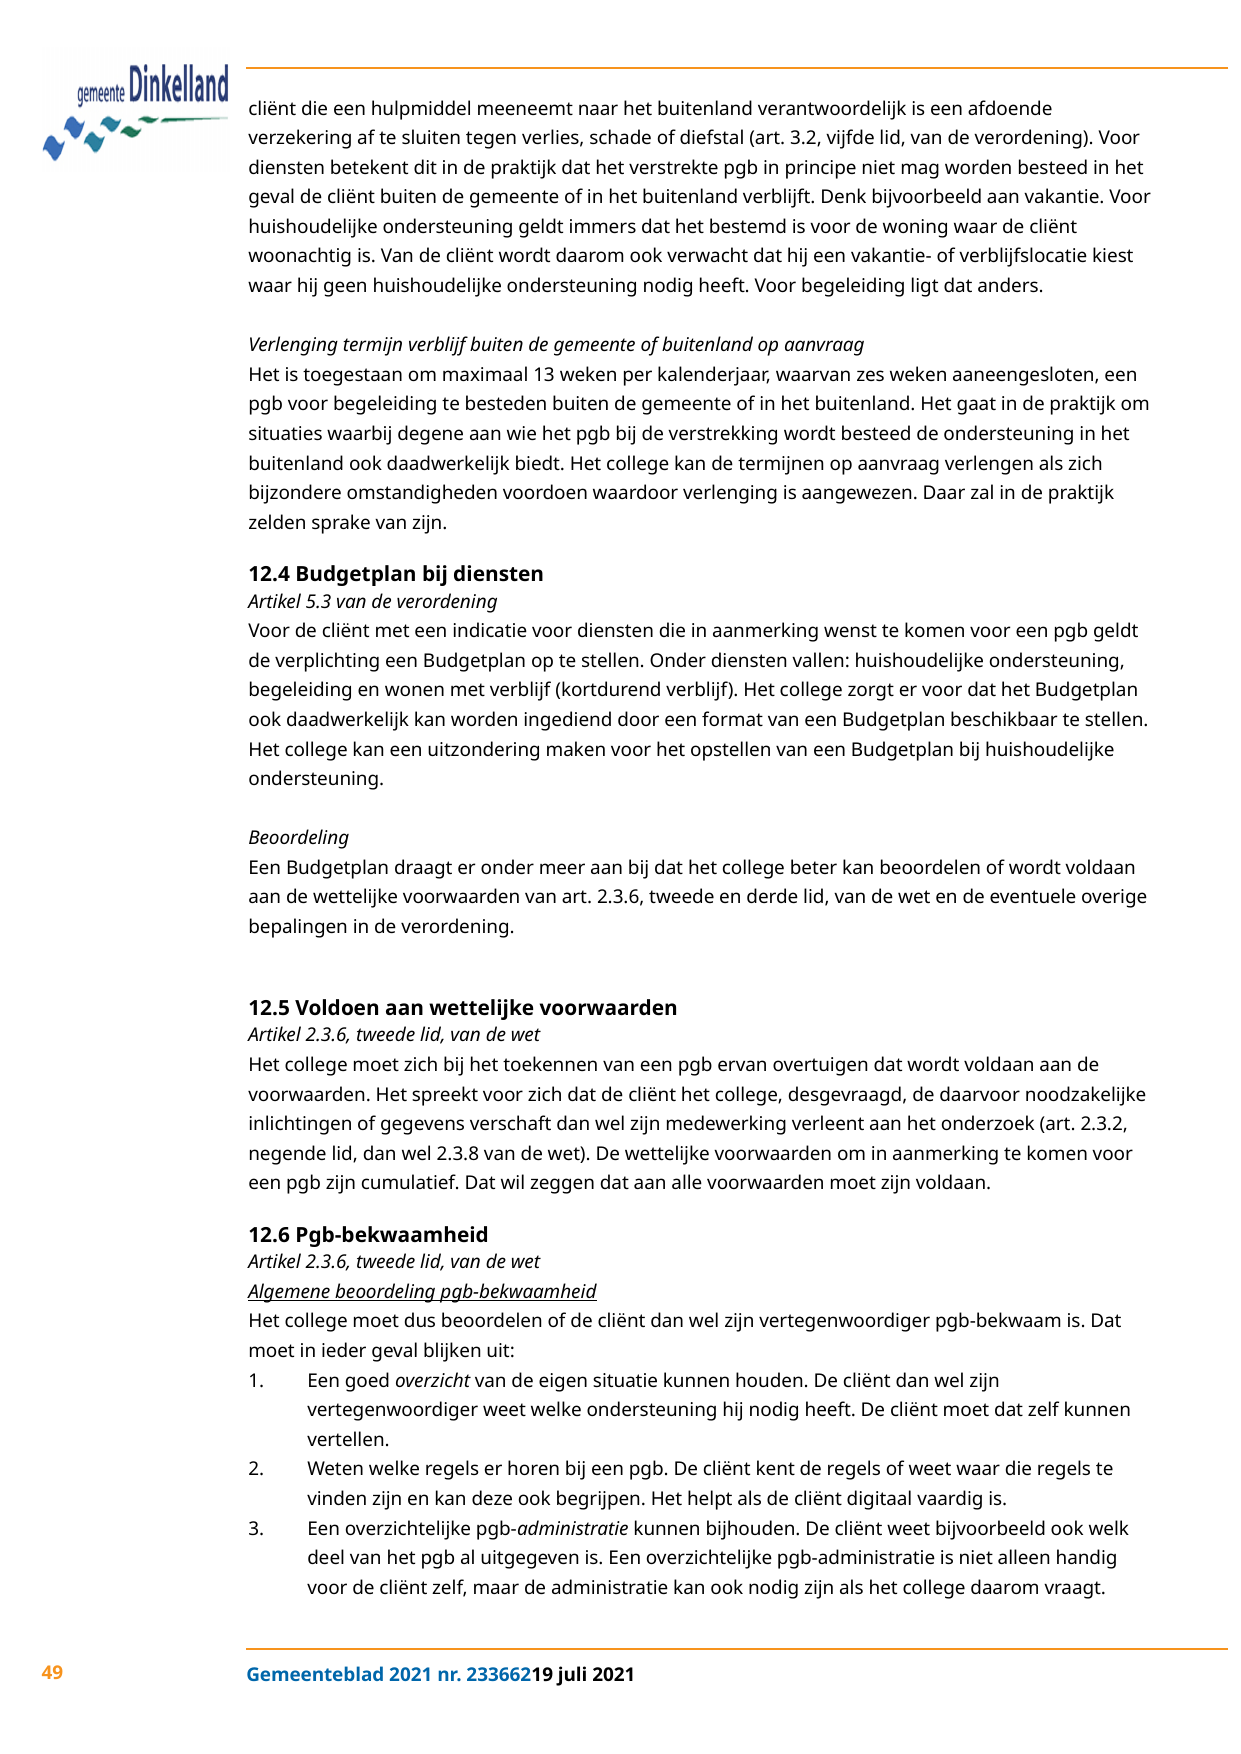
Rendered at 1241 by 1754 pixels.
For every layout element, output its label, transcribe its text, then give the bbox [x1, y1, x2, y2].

text Het college moet zich bij het toekennen van een pgb ervan overtuigen dat wordt voldaan aan de voorwaarden. Het spreekt voor zich dat de cliënt het college, desgevraagd, de daarvoor noodzakelijke inlichtingen of gegevens verschaft dan wel zijn medewerking verleent aan het onderzoek (art. 2.3.2, negende lid, dan wel 2.3.8 van de wet). De wettelijke voorwaarden om in aanmerking te komen voor een pgb zijn cumulatief. Dat wil zeggen dat aan alle voorwaarden moet zijn voldaan. [248, 1051, 1152, 1195]
text cliënt die een hulpmiddel meeneemt naar het buitenland verantwoordelijk is een afdoende verzekering af te sluiten tegen verlies, schade of diefstal (art. 3.2, vijfde lid, van de verordening). Voor diensten betekent dit in de praktijk dat het verstrekte pgb in principe niet mag worden besteed in het geval de cliënt buiten de gemeente of in het buitenland verblijft. Denk bijvoorbeeld aan vakantie. Voor huishoudelijke ondersteuning geldt immers dat het bestemd is voor de woning waar de cliënt woonachtig is. Van de cliënt wordt daarom ook verwacht dat hij een vakantie- of verblijfslocatie kiest waar hij geen huishoudelijke ondersteuning nodig heeft. Voor begeleiding ligt dat anders. [248, 95, 1152, 298]
list Een overzichtelijke pgb-administratie kunnen bijhouden. De cliënt weet bijvoorbeeld ook welk deel van het pgb al uitgegeven is. Een overzichtelijke pgb-administratie is niet alleen handig voor de cliënt zelf, maar de administratie kan ook nodig zijn als het college daarom vraagt. [248, 1515, 1152, 1599]
text Voor de cliënt met een indicatie voor diensten die in aanmerking wenst te komen voor een pgb geldt de verplichting een Budgetplan op te stellen. Onder diensten vallen: huishoudelijke ondersteuning, begeleiding en wonen met verblijf (kortdurend verblijf). Het college zorgt er voor dat het Budgetplan ook daadwerkelijk kan worden ingediend door een format van een Budgetplan beschikbaar te stellen. Het college kan een uitzondering maken voor het opstellen van een Budgetplan bij huishoudelijke ondersteuning. [248, 617, 1152, 791]
text Het is toegestaan om maximaal 13 weken per kalenderjaar, waarvan zes weken aaneengesloten, een pgb voor begeleiding te besteden buiten de gemeente of in het buitenland. Het gaat in de praktijk om situaties waarbij degene aan wie het pgb bij de verstrekking wordt besteed de ondersteuning in het buitenland ook daadwerkelijk biedt. Het college kan de termijnen op aanvraag verlengen als zich bijzondere omstandigheden voordoen waardoor verlenging is aangewezen. Daar zal in de praktijk zelden sprake van zijn. [248, 361, 1152, 535]
text Een Budgetplan draagt er onder meer aan bij dat het college beter kan beoordelen of wordt voldaan aan de wettelijke voorwaarden van art. 2.3.6, tweede en derde lid, van de wet en de eventuele overige bepalingen in de verordening. [248, 854, 1152, 939]
list Een goed overzicht van de eigen situatie kunnen houden. De cliënt dan wel zijn vertegenwoordiger weet welke ondersteuning hij nodig heeft. De cliënt moet dat zelf kunnen vertellen. [248, 1367, 1152, 1452]
text 12.6 Pgb-bekwaamheid [248, 1220, 1152, 1248]
list Weten welke regels er horen bij een pgb. De cliënt kent de regels of weet waar die regels te vinden zijn en kan deze ook begrijpen. Het helpt als de cliënt digitaal vaardig is. [248, 1456, 1152, 1511]
text 12.4 Budgetplan bij diensten [248, 559, 1152, 588]
text Het college moet dus beoordelen of de cliënt dan wel zijn vertegenwoordiger pgb-bekwaam is. Dat moet in ieder geval blijken uit: [248, 1308, 1152, 1363]
picture [41, 47, 231, 172]
text Artikel 2.3.6, tweede lid, van de wet [248, 1248, 1152, 1274]
text Verlenging termijn verblijf buiten de gemeente of buitenland op aanvraag [248, 331, 1152, 357]
text Artikel 5.3 van de verordening [248, 588, 1152, 613]
text Algemene beoordeling pgb-bekwaamheid [248, 1278, 1152, 1304]
text Beoordeling [248, 824, 1152, 850]
text 12.5 Voldoen aan wettelijke voorwaarden [248, 993, 1152, 1022]
text Artikel 2.3.6, tweede lid, van de wet [248, 1022, 1152, 1047]
